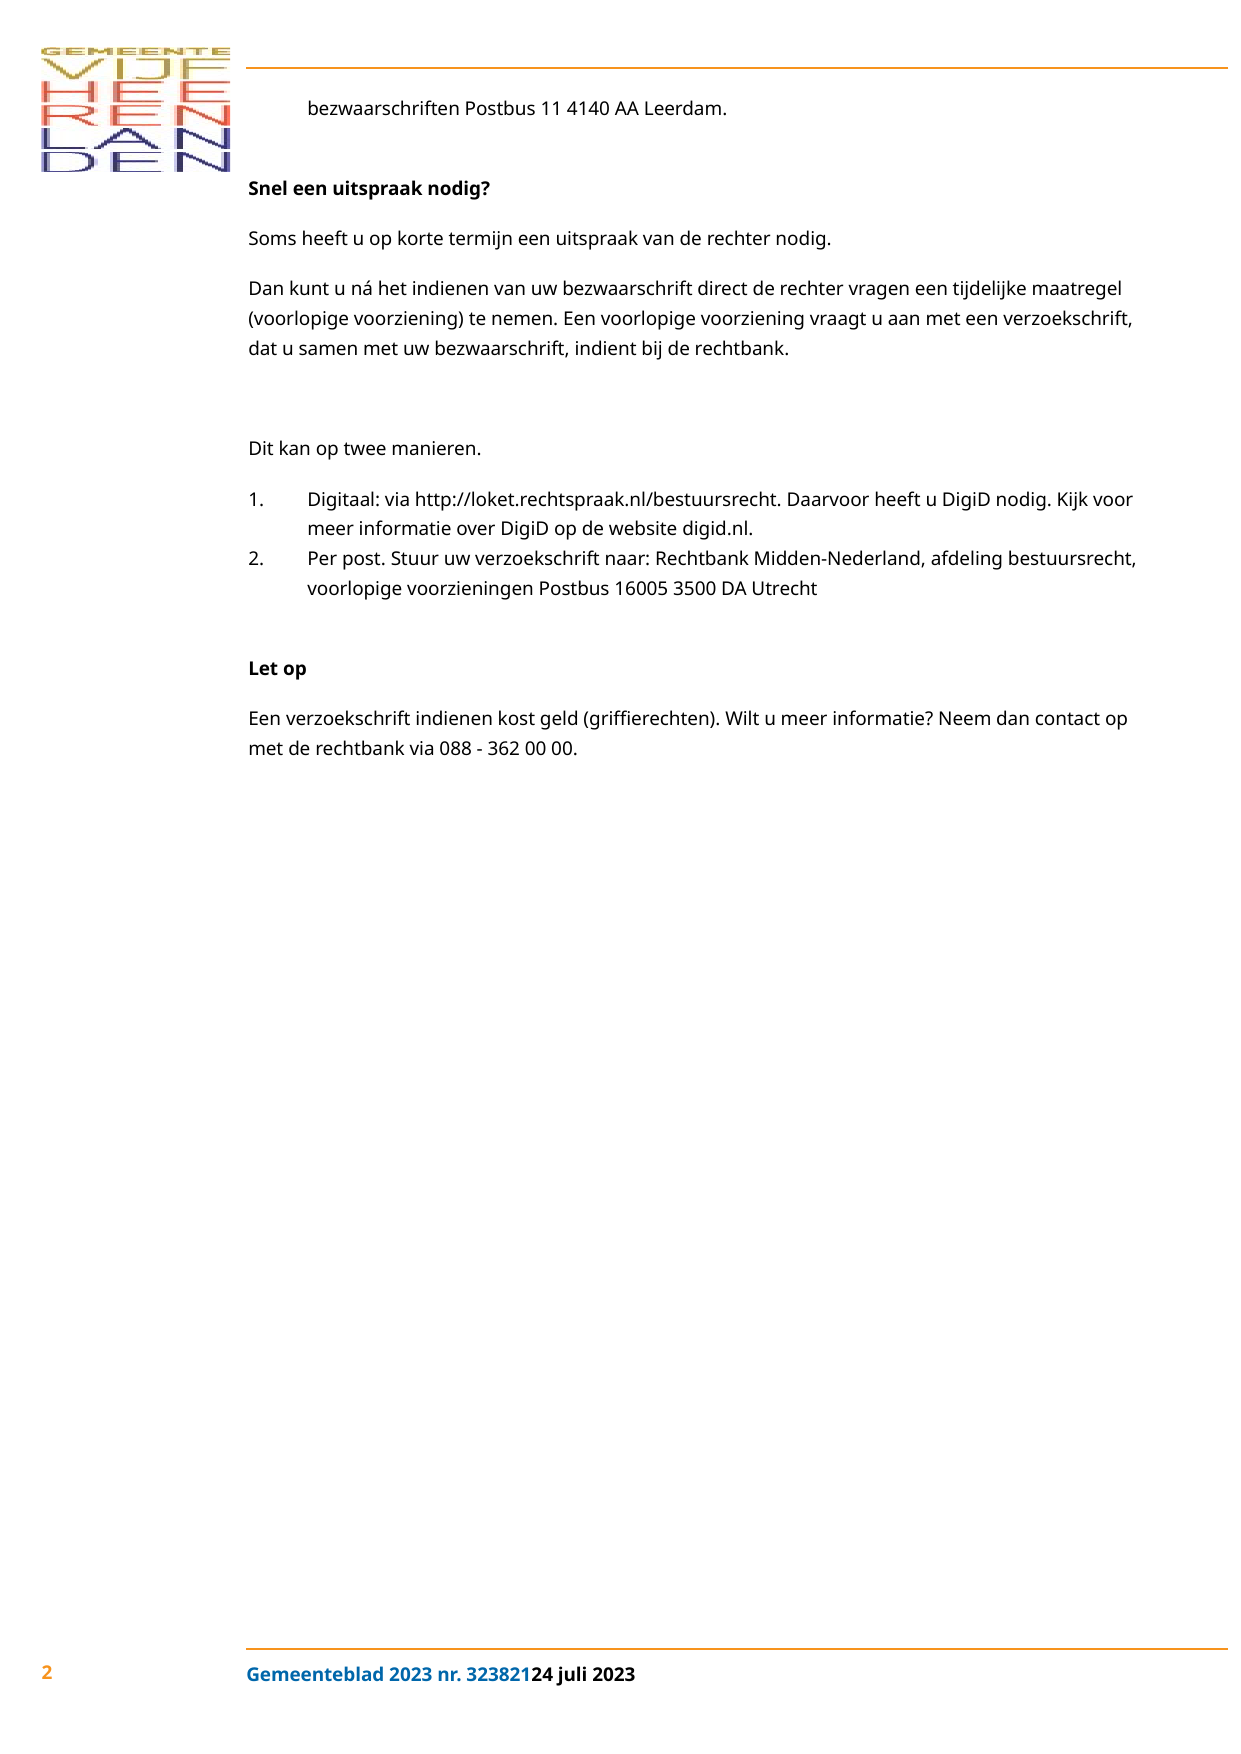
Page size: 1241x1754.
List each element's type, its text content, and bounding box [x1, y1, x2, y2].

list bezwaarschriften Postbus 11 4140 AA Leerdam. [248, 95, 1152, 121]
text Let op [248, 655, 1152, 681]
picture [41, 47, 231, 172]
list Digitaal: via http://loket.rechtspraak.nl/bestuursrecht. Daarvoor heeft u DigiD nodig. Kijk voor meer informatie over DigiD op de website digid.nl. [248, 486, 1152, 541]
text Dit kan op twee manieren. [248, 436, 1152, 461]
text Dan kunt u ná het indienen van uw bezwaarschrift direct de rechter vragen een tijdelijke maatregel (voorlopige voorziening) te nemen. Een voorlopige voorziening vraagt u aan met een verzoekschrift, dat u samen met uw bezwaarschrift, indient bij de rechtbank. [248, 276, 1152, 361]
list Per post. Stuur uw verzoekschrift naar: Rechtbank Midden-Nederland, afdeling bestuursrecht, voorlopige voorzieningen Postbus 16005 3500 DA Utrecht [248, 545, 1152, 601]
text Snel een uitspraak nodig? [248, 175, 1152, 201]
text Een verzoekschrift indienen kost geld (griffierechten). Wilt u meer informatie? Neem dan contact op met de rechtbank via 088 - 362 00 00. [248, 705, 1152, 761]
text Soms heeft u op korte termijn een uitspraak van de rechter nodig. [248, 225, 1152, 251]
